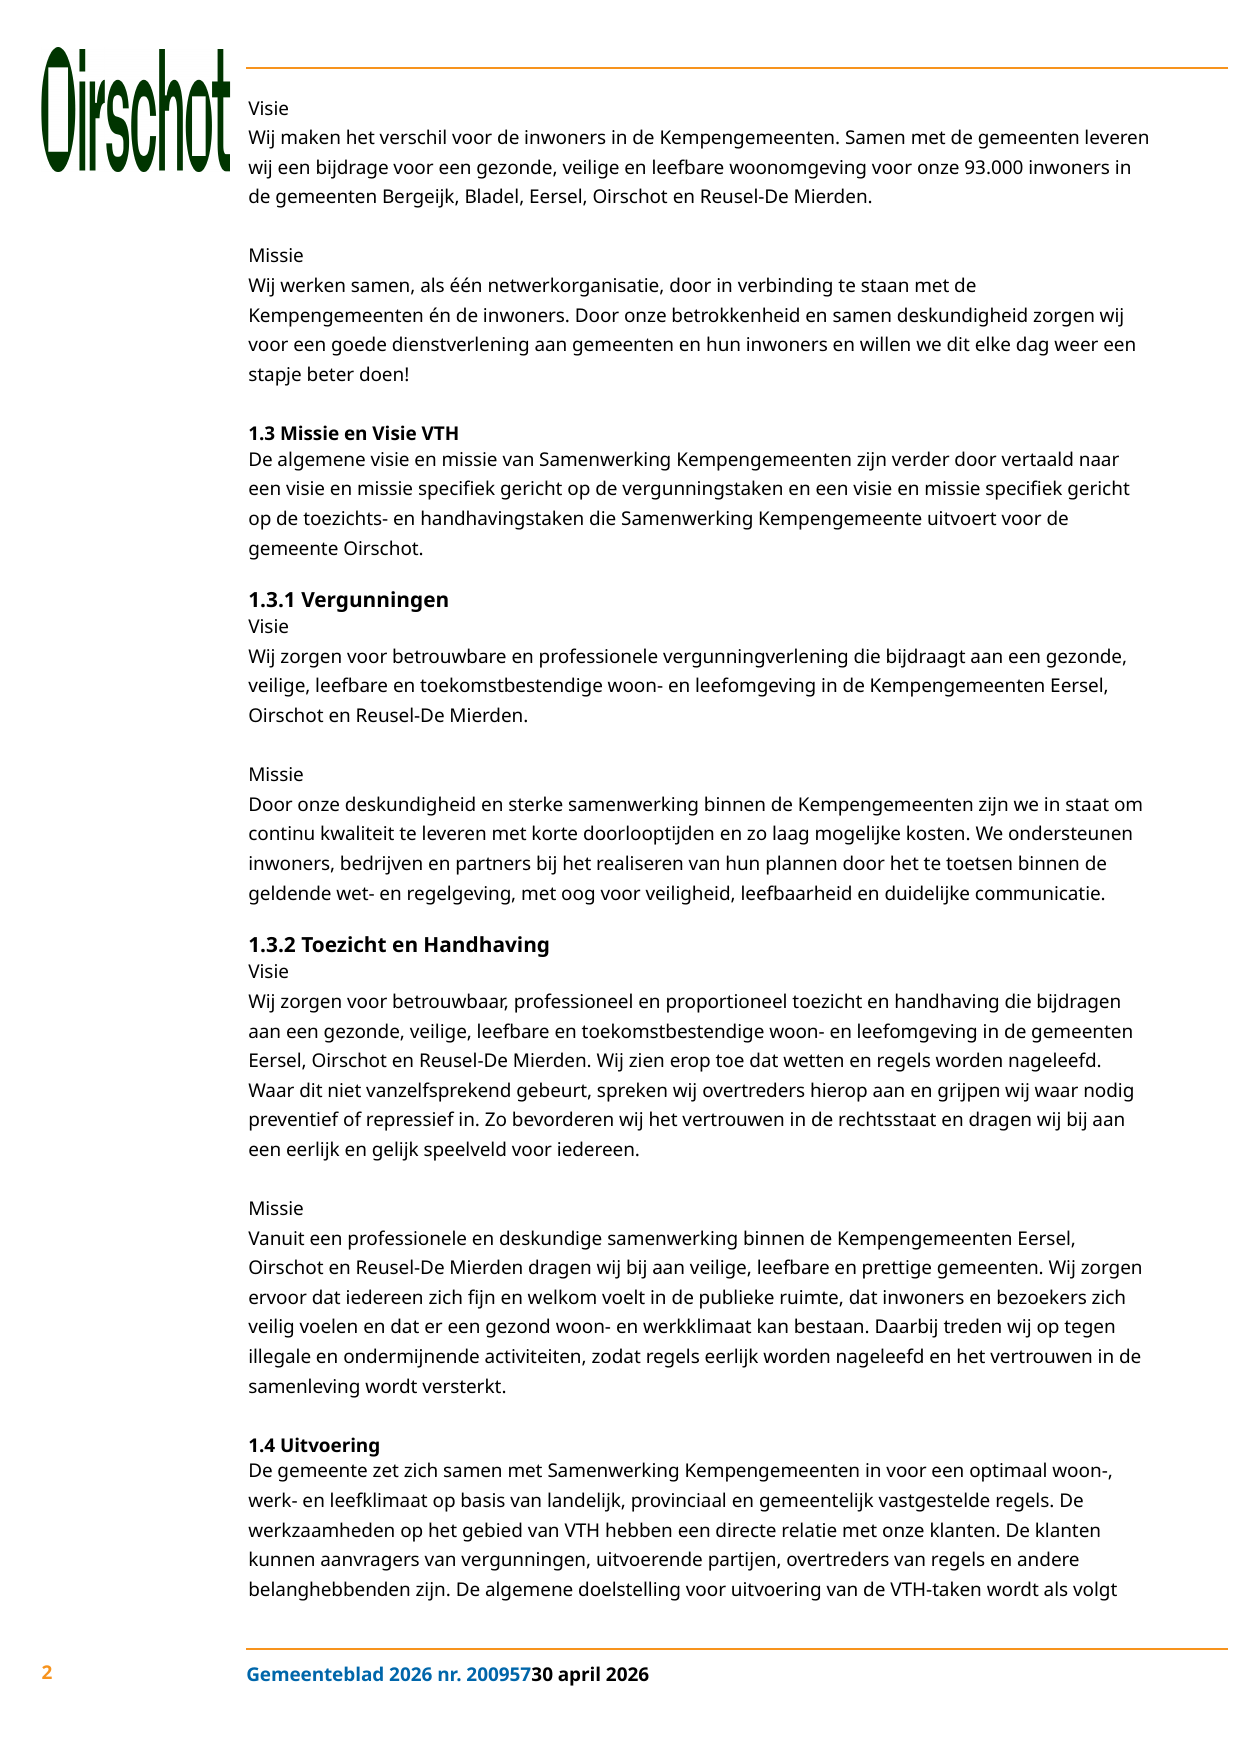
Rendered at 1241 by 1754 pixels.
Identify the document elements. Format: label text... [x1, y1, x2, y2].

text Missie [248, 1195, 1152, 1221]
text Missie [248, 243, 1152, 268]
text Wij maken het verschil voor de inwoners in de Kempengemeenten. Samen met de gemeenten leveren wij een bijdrage voor een gezonde, veilige en leefbare woonomgeving voor onze 93.000 inwoners in de gemeenten Bergeijk, Bladel, Eersel, Oirschot en Reusel-De Mierden. [248, 124, 1152, 209]
text Wij zorgen voor betrouwbaar, professioneel en proportioneel toezicht en handhaving die bijdragen aan een gezonde, veilige, leefbare en toekomstbestendige woon- en leefomgeving in de gemeenten Eersel, Oirschot en Reusel-De Mierden. Wij zien erop toe dat wetten en regels worden nageleefd. Waar dit niet vanzelfsprekend gebeurt, spreken wij overtreders hierop aan en grijpen wij waar nodig preventief of repressief in. Zo bevorderen wij het vertrouwen in de rechtsstaat en dragen wij bij aan een eerlijk en gelijk speelveld voor iedereen. [248, 988, 1152, 1162]
text Visie [248, 95, 1152, 121]
text Door onze deskundigheid en sterke samenwerking binnen de Kempengemeenten zijn we in staat om continu kwaliteit te leveren met korte doorlooptijden en zo laag mogelijke kosten. We ondersteunen inwoners, bedrijven en partners bij het realiseren van hun plannen door het te toetsen binnen de geldende wet- en regelgeving, met oog voor veiligheid, leefbaarheid en duidelijke communicatie. [248, 791, 1152, 906]
text Wij zorgen voor betrouwbare en professionele vergunningverlening die bijdraagt aan een gezonde, veilige, leefbare en toekomstbestendige woon- en leefomgeving in de Kempengemeenten Eersel, Oirschot en Reusel-De Mierden. [248, 643, 1152, 728]
text Vanuit een professionele en deskundige samenwerking binnen de Kempengemeenten Eersel, Oirschot en Reusel-De Mierden dragen wij bij aan veilige, leefbare en prettige gemeenten. Wij zorgen ervoor dat iedereen zich fijn en welkom voelt in de publieke ruimte, dat inwoners en bezoekers zich veilig voelen en dat er een gezond woon- en werkklimaat kan bestaan. Daarbij treden wij op tegen illegale en ondermijnende activiteiten, zodat regels eerlijk worden nageleefd en het vertrouwen in de samenleving wordt versterkt. [248, 1225, 1152, 1398]
text Visie [248, 959, 1152, 984]
text 1.4 Uitvoering [248, 1432, 1152, 1458]
text De gemeente zet zich samen met Samenwerking Kempengemeenten in voor een optimaal woon-, werk- en leefklimaat op basis van landelijk, provinciaal en gemeentelijk vastgestelde regels. De werkzaamheden op het gebied van VTH hebben een directe relatie met onze klanten. De klanten kunnen aanvragers van vergunningen, uitvoerende partijen, overtreders van regels en andere belanghebbenden zijn. De algemene doelstelling voor uitvoering van de VTH-taken wordt als volgt [248, 1458, 1152, 1602]
text Missie [248, 761, 1152, 787]
picture [41, 47, 231, 172]
text 1.3.1 Vergunningen [248, 585, 1152, 613]
text 1.3 Missie en Visie VTH [248, 420, 1152, 446]
text Visie [248, 613, 1152, 639]
text De algemene visie en missie van Samenwerking Kempengemeenten zijn verder door vertaald naar een visie en missie specifiek gericht op de vergunningstaken en een visie en missie specifiek gericht op de toezichts- en handhavingstaken die Samenwerking Kempengemeente uitvoert voor de gemeente Oirschot. [248, 446, 1152, 560]
text 1.3.2 Toezicht en Handhaving [248, 930, 1152, 959]
text Wij werken samen, als één netwerkorganisatie, door in verbinding te staan met de Kempengemeenten én de inwoners. Door onze betrokkenheid en samen deskundigheid zorgen wij voor een goede dienstverlening aan gemeenten en hun inwoners en willen we dit elke dag weer een stapje beter doen! [248, 272, 1152, 387]
